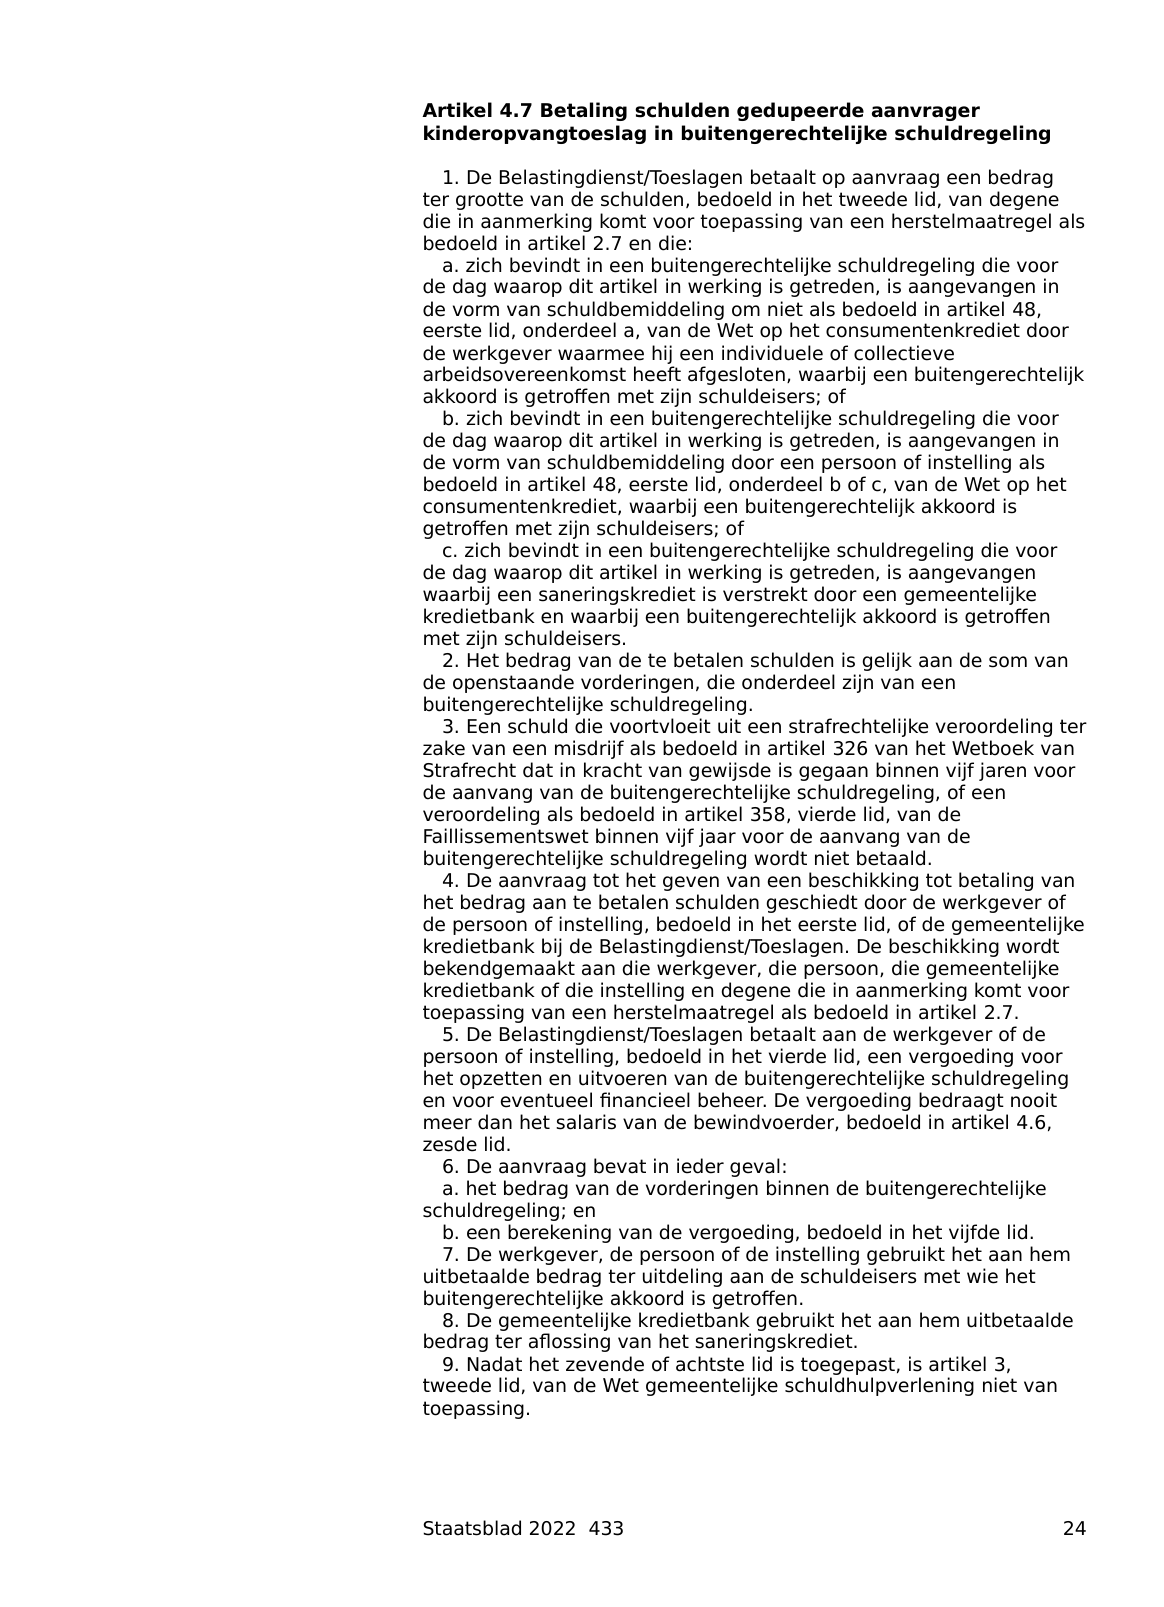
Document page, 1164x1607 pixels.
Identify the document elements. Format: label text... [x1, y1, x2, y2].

text c. zich bevindt in een buitengerechtelijke schuldregeling die voor de dag waarop dit artikel in werking is getreden, is aangevangen waarbij een saneringskrediet is verstrekt door een gemeentelijke kredietbank en waarbij een buitengerechtelijk akkoord is getroffen met zijn schuldeisers. [422, 540, 1087, 650]
text a. het bedrag van de vorderingen binnen de buitengerechtelijke schuldregeling; en [422, 1178, 1087, 1222]
text 3. Een schuld die voortvloeit uit een strafrechtelijke veroordeling ter zake van een misdrijf als bedoeld in artikel 326 van het Wetboek van Strafrecht dat in kracht van gewijsde is gegaan binnen vijf jaren voor de aanvang van de buitengerechtelijke schuldregeling, of een veroordeling als bedoeld in artikel 358, vierde lid, van de Faillissementswet binnen vijf jaar voor de aanvang van de buitengerechtelijke schuldregeling wordt niet betaald. [422, 716, 1087, 870]
text b. een berekening van de vergoeding, bedoeld in het vijfde lid. [422, 1222, 1087, 1243]
text 5. De Belastingdienst/Toeslagen betaalt aan de werkgever of de persoon of instelling, bedoeld in het vierde lid, een vergoeding voor het opzetten en uitvoeren van de buitengerechtelijke schuldregeling en voor eventueel financieel beheer. De vergoeding bedraagt nooit meer dan het salaris van de bewindvoerder, bedoeld in artikel 4.6, zesde lid. [422, 1024, 1087, 1156]
text 4. De aanvraag tot het geven van een beschikking tot betaling van het bedrag aan te betalen schulden geschiedt door de werkgever of de persoon of instelling, bedoeld in het eerste lid, of de gemeentelijke kredietbank bij de Belastingdienst/Toeslagen. De beschikking wordt bekendgemaakt aan die werkgever, die persoon, die gemeentelijke kredietbank of die instelling en degene die in aanmerking komt voor toepassing van een herstelmaatregel als bedoeld in artikel 2.7. [422, 870, 1087, 1024]
text 1. De Belastingdienst/Toeslagen betaalt op aanvraag een bedrag ter grootte van de schulden, bedoeld in het tweede lid, van degene die in aanmerking komt voor toepassing van een herstelmaatregel als bedoeld in artikel 2.7 en die: [422, 167, 1087, 254]
text 8. De gemeentelijke kredietbank gebruikt het aan hem uitbetaalde bedrag ter aflossing van het saneringskrediet. [422, 1309, 1087, 1353]
text 7. De werkgever, de persoon of de instelling gebruikt het aan hem uitbetaalde bedrag ter uitdeling aan de schuldeisers met wie het buitengerechtelijke akkoord is getroffen. [422, 1243, 1087, 1309]
text 2. Het bedrag van de te betalen schulden is gelijk aan de som van de openstaande vorderingen, die onderdeel zijn van een buitengerechtelijke schuldregeling. [422, 650, 1087, 716]
text 9. Nadat het zevende of achtste lid is toegepast, is artikel 3, tweede lid, van de Wet gemeentelijke schuldhulpverlening niet van toepassing. [422, 1353, 1087, 1419]
text a. zich bevindt in een buitengerechtelijke schuldregeling die voor de dag waarop dit artikel in werking is getreden, is aangevangen in de vorm van schuldbemiddeling om niet als bedoeld in artikel 48, eerste lid, onderdeel a, van de Wet op het consumentenkrediet door de werkgever waarmee hij een individuele of collectieve arbeidsovereenkomst heeft afgesloten, waarbij een buitengerechtelijk akkoord is getroffen met zijn schuldeisers; of [422, 254, 1087, 408]
subtitle Artikel 4.7 Betaling schulden gedupeerde aanvrager kinderopvangtoeslag in buitengerechtelijke schuldregeling [422, 100, 1087, 144]
text b. zich bevindt in een buitengerechtelijke schuldregeling die voor de dag waarop dit artikel in werking is getreden, is aangevangen in de vorm van schuldbemiddeling door een persoon of instelling als bedoeld in artikel 48, eerste lid, onderdeel b of c, van de Wet op het consumentenkrediet, waarbij een buitengerechtelijk akkoord is getroffen met zijn schuldeisers; of [422, 408, 1087, 540]
text 6. De aanvraag bevat in ieder geval: [422, 1156, 1087, 1178]
